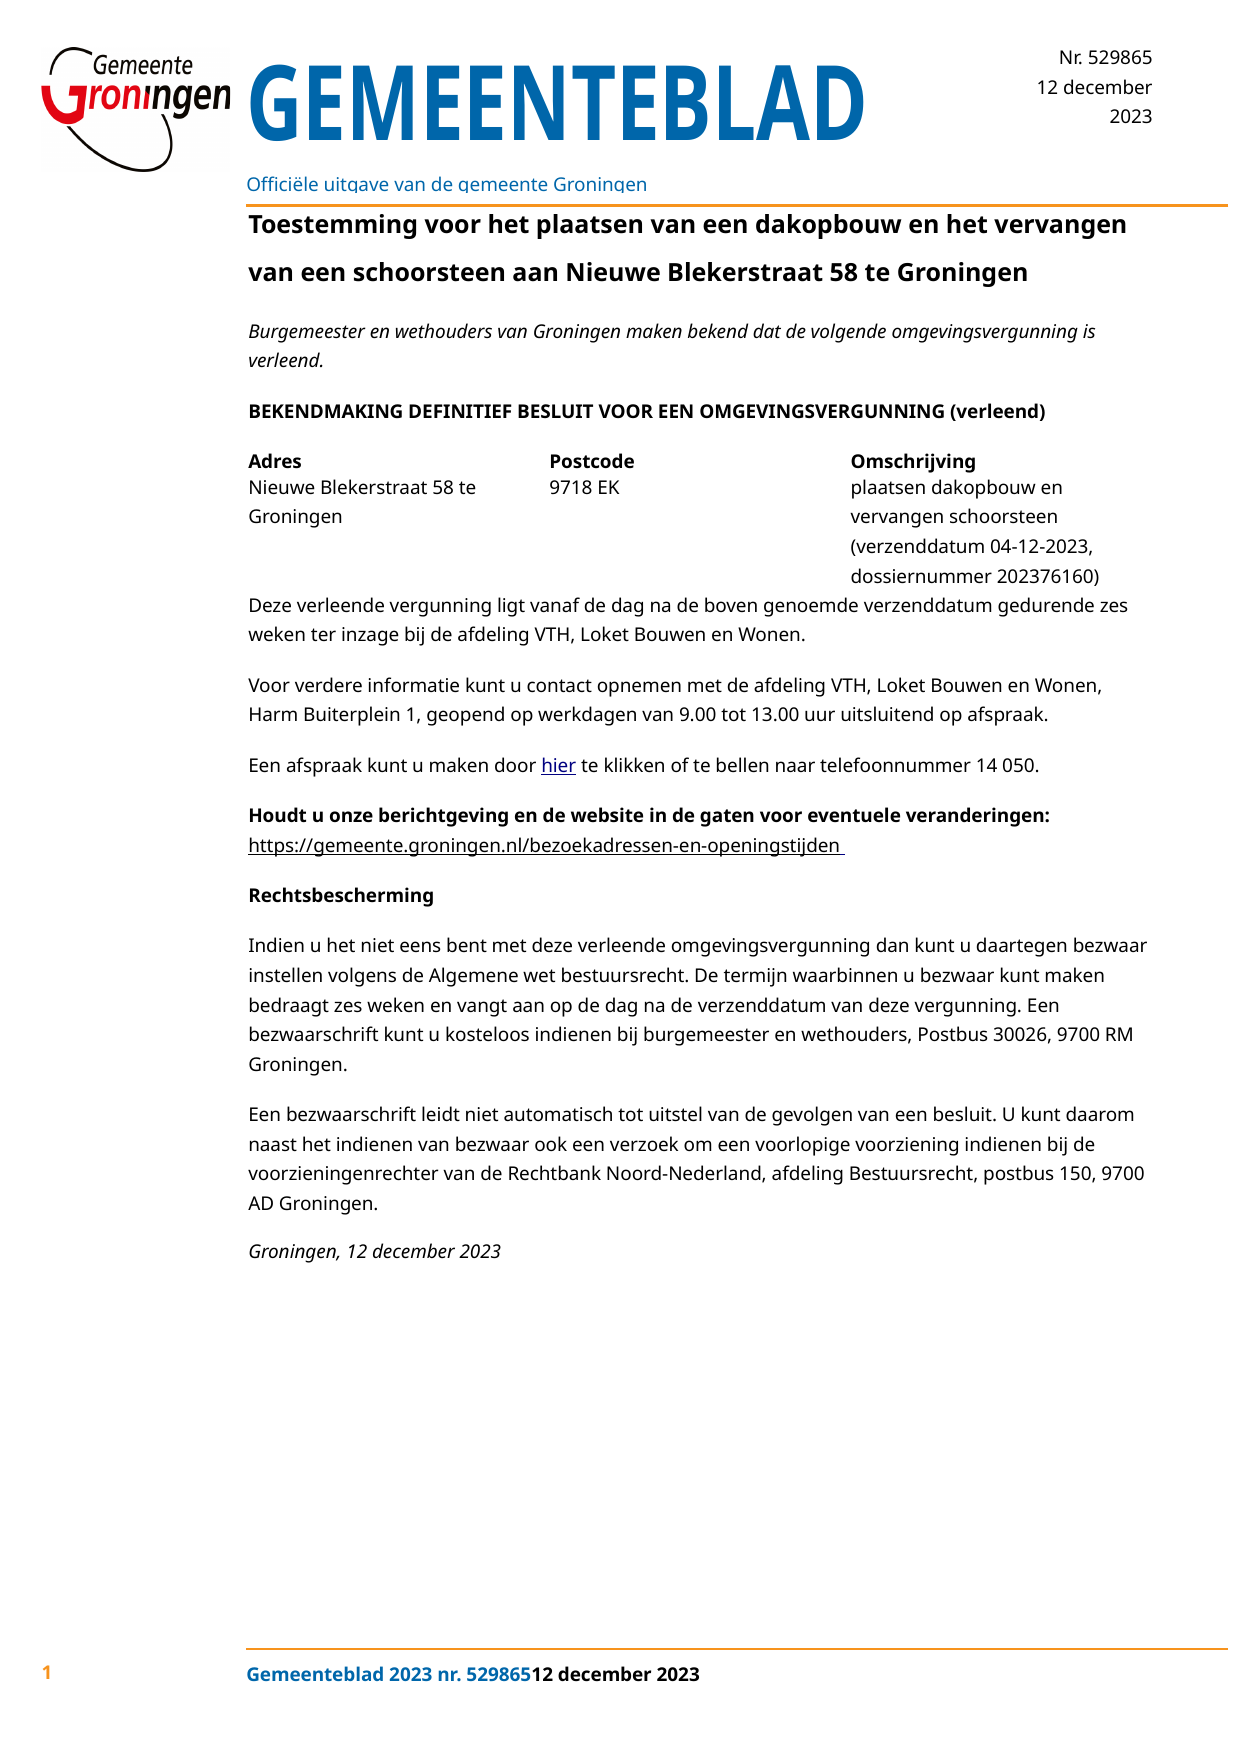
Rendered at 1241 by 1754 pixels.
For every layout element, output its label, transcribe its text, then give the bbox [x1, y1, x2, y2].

text Voor verdere informatie kunt u contact opnemen met de afdeling VTH, Loket Bouwen en Wonen, Harm Buiterplein 1, geopend op werkdagen van 9.00 tot 13.00 uur uitsluitend op afspraak. [248, 672, 1152, 727]
table_cell 9718 EK [549, 474, 850, 589]
text Toestemming voor het plaatsen van een dakopbouw en het vervangen van een schoorsteen aan Nieuwe Blekerstraat 58 te Groningen [248, 207, 1152, 288]
text Deze verleende vergunning ligt vanaf de dag na de boven genoemde verzenddatum gedurende zes weken ter inzage bij de afdeling VTH, Loket Bouwen en Wonen. [248, 592, 1152, 647]
table_header Postcode [549, 449, 850, 474]
text BEKENDMAKING DEFINITIEF BESLUIT VOOR EEN OMGEVINGSVERGUNNING (verleend) [248, 398, 1152, 424]
table_header Omschrijving [850, 449, 1152, 474]
text Een afspraak kunt u maken door hier te klikken of te bellen naar telefoonnummer 14 050. [248, 752, 1152, 778]
text Indien u het niet eens bent met deze verleende omgevingsvergunning dan kunt u daartegen bezwaar instellen volgens de Algemene wet bestuursrecht. De termijn waarbinnen u bezwaar kunt maken bedraagt zes weken en vangt aan op de dag na de verzenddatum van deze vergunning. Een bezwaarschrift kunt u kosteloos indienen bij burgemeester en wethouders, Postbus 30026, 9700 RM Groningen. [248, 933, 1152, 1077]
table_cell plaatsen dakopbouw en vervangen schoorsteen (verzenddatum 04-12-2023, dossiernummer 202376160) [850, 474, 1152, 589]
text Een bezwaarschrift leidt niet automatisch tot uitstel van de gevolgen van een besluit. U kunt daarom naast het indienen van bezwaar ook een verzoek om een voorlopige voorziening indienen bij de voorzieningenrechter van de Rechtbank Noord-Nederland, afdeling Bestuursrecht, postbus 150, 9700 AD Groningen. [248, 1101, 1152, 1216]
text Houdt u onze berichtgeving en de website in de gaten voor eventuele veranderingen: https://gemeente.groningen.nl/bezoekadressen-en-openingstijden [248, 802, 1152, 858]
text Burgemeester en wethouders van Groningen maken bekend dat de volgende omgevingsvergunning is verleend. [248, 318, 1152, 373]
picture [41, 47, 231, 172]
text Rechtsbescherming [248, 882, 1152, 908]
text Groningen, 12 december 2023 [248, 1238, 1152, 1264]
table_cell Nieuwe Blekerstraat 58 te Groningen [248, 474, 549, 589]
table_header Adres [248, 449, 549, 474]
